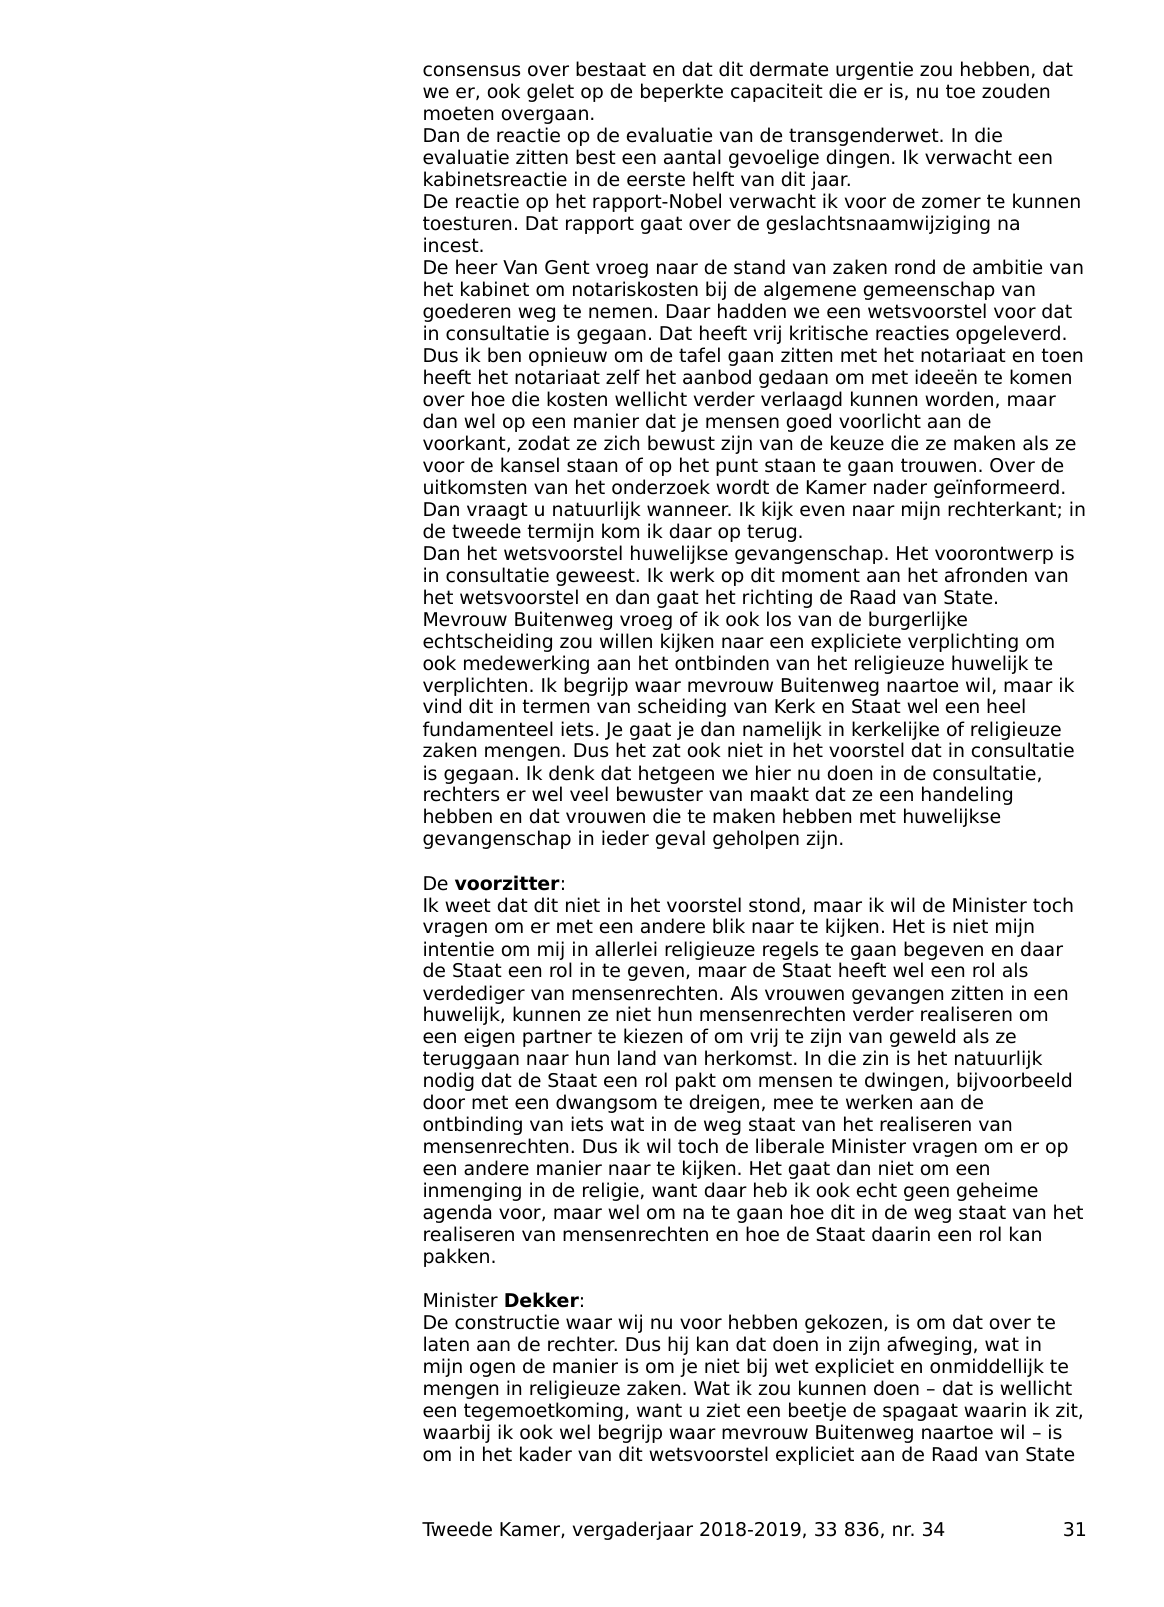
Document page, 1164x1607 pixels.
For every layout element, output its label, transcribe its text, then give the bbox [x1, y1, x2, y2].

text Dan het wetsvoorstel huwelijkse gevangenschap. Het voorontwerp is in consultatie geweest. Ik werk op dit moment aan het afronden van het wetsvoorstel en dan gaat het richting de Raad van State. Mevrouw Buitenweg vroeg of ik ook los van de burgerlijke echtscheiding zou willen kijken naar een expliciete verplichting om ook medewerking aan het ontbinden van het religieuze huwelijk te verplichten. Ik begrijp waar mevrouw Buitenweg naartoe wil, maar ik vind dit in termen van scheiding van Kerk en Staat wel een heel fundamenteel iets. Je gaat je dan namelijk in kerkelijke of religieuze zaken mengen. Dus het zat ook niet in het voorstel dat in consultatie is gegaan. Ik denk dat hetgeen we hier nu doen in de consultatie, rechters er wel veel bewuster van maakt dat ze een handeling hebben en dat vrouwen die te maken hebben met huwelijkse gevangenschap in ieder geval geholpen zijn. [422, 543, 1087, 850]
text Ik weet dat dit niet in het voorstel stond, maar ik wil de Minister toch vragen om er met een andere blik naar te kijken. Het is niet mijn intentie om mij in allerlei religieuze regels te gaan begeven en daar de Staat een rol in te geven, maar de Staat heeft wel een rol als verdediger van mensenrechten. Als vrouwen gevangen zitten in een huwelijk, kunnen ze niet hun mensenrechten verder realiseren om een eigen partner te kiezen of om vrij te zijn van geweld als ze teruggaan naar hun land van herkomst. In die zin is het natuurlijk nodig dat de Staat een rol pakt om mensen te dwingen, bijvoorbeeld door met een dwangsom te dreigen, mee te werken aan de ontbinding van iets wat in de weg staat van het realiseren van mensenrechten. Dus ik wil toch de liberale Minister vragen om er op een andere manier naar te kijken. Het gaat dan niet om een inmenging in de religie, want daar heb ik ook echt geen geheime agenda voor, maar wel om na te gaan hoe dit in de weg staat van het realiseren van mensenrechten en hoe de Staat daarin een rol kan pakken. [422, 894, 1087, 1268]
text De voorzitter: [422, 872, 1087, 894]
text Dan de reactie op de evaluatie van de transgenderwet. In die evaluatie zitten best een aantal gevoelige dingen. Ik verwacht een kabinetsreactie in de eerste helft van dit jaar. [422, 125, 1087, 191]
text Minister Dekker: [422, 1290, 1087, 1312]
text consensus over bestaat en dat dit dermate urgentie zou hebben, dat we er, ook gelet op de beperkte capaciteit die er is, nu toe zouden moeten overgaan. [422, 59, 1087, 125]
text De heer Van Gent vroeg naar de stand van zaken rond de ambitie van het kabinet om notariskosten bij de algemene gemeenschap van goederen weg te nemen. Daar hadden we een wetsvoorstel voor dat in consultatie is gegaan. Dat heeft vrij kritische reacties opgeleverd. Dus ik ben opnieuw om de tafel gaan zitten met het notariaat en toen heeft het notariaat zelf het aanbod gedaan om met ideeën te komen over hoe die kosten wellicht verder verlaagd kunnen worden, maar dan wel op een manier dat je mensen goed voorlicht aan de voorkant, zodat ze zich bewust zijn van de keuze die ze maken als ze voor de kansel staan of op het punt staan te gaan trouwen. Over de uitkomsten van het onderzoek wordt de Kamer nader geïnformeerd. Dan vraagt u natuurlijk wanneer. Ik kijk even naar mijn rechterkant; in de tweede termijn kom ik daar op terug. [422, 257, 1087, 543]
text De reactie op het rapport-Nobel verwacht ik voor de zomer te kunnen toesturen. Dat rapport gaat over de geslachtsnaamwijziging na incest. [422, 191, 1087, 257]
text De constructie waar wij nu voor hebben gekozen, is om dat over te laten aan de rechter. Dus hij kan dat doen in zijn afweging, wat in mijn ogen de manier is om je niet bij wet expliciet en onmiddellijk te mengen in religieuze zaken. Wat ik zou kunnen doen – dat is wellicht een tegemoetkoming, want u ziet een beetje de spagaat waarin ik zit, waarbij ik ook wel begrijp waar mevrouw Buitenweg naartoe wil – is om in het kader van dit wetsvoorstel expliciet aan de Raad van State [422, 1312, 1087, 1466]
